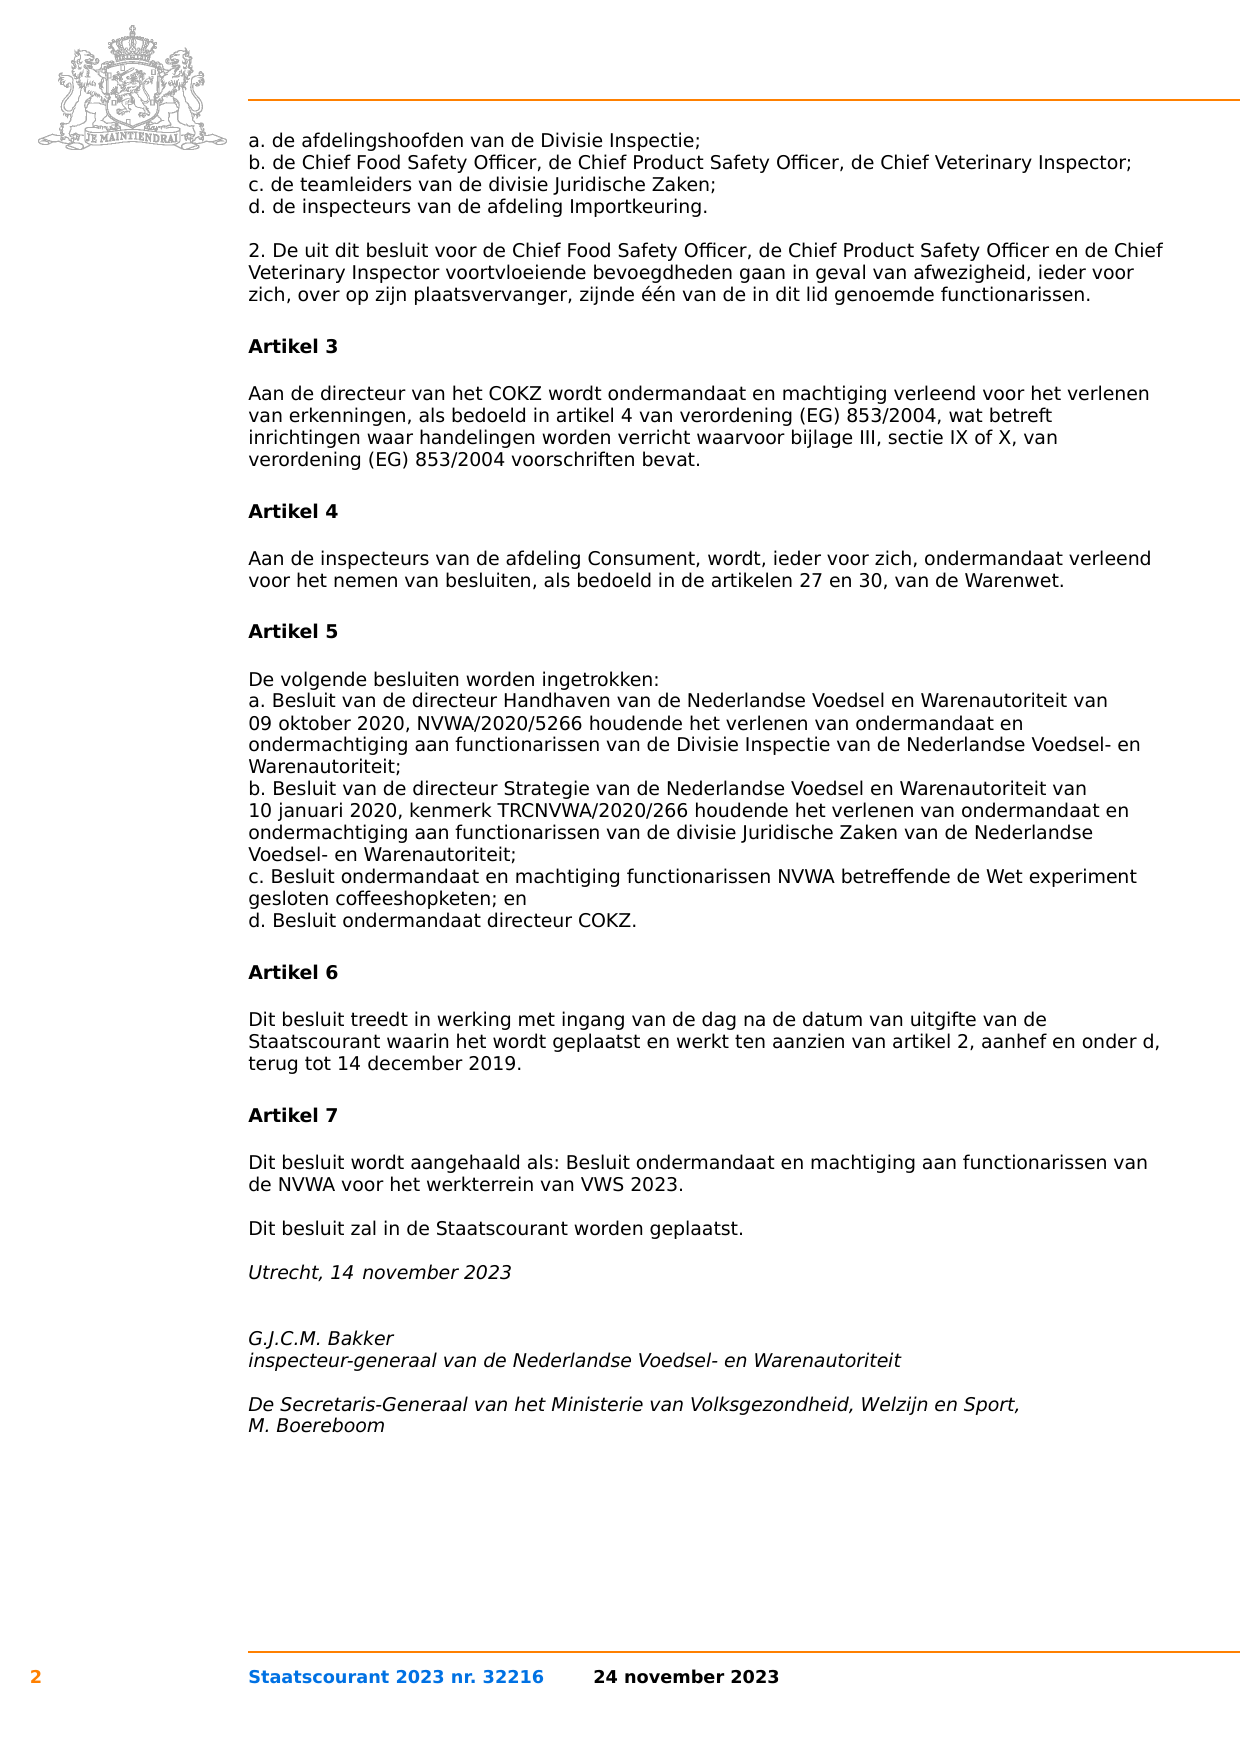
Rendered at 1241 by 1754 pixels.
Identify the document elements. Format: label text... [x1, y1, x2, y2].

text 2. De uit dit besluit voor de Chief Food Safety Officer, de Chief Product Safety Officer en de Chief Veterinary Inspector voortvloeiende bevoegdheden gaan in geval van afwezigheid, ieder voor zich, over op zijn plaatsvervanger, zijnde één van de in dit lid genoemde functionarissen. [248, 240, 1163, 306]
subtitle Artikel 4 [248, 501, 1163, 522]
subtitle Artikel 7 [248, 1105, 1163, 1127]
subtitle Artikel 3 [248, 336, 1163, 358]
text Dit besluit zal in de Staatscourant worden geplaatst. [248, 1218, 1163, 1240]
text De Secretaris-Generaal van het Ministerie van Volksgezondheid, Welzijn en Sport, M. Boereboom [248, 1393, 1163, 1437]
text Utrecht, 14 november 2023 [248, 1262, 1163, 1284]
text De volgende besluiten worden ingetrokken: [248, 668, 1163, 690]
text Aan de inspecteurs van de afdeling Consument, wordt, ieder voor zich, ondermandaat verleend voor het nemen van besluiten, als bedoeld in de artikelen 27 en 30, van de Warenwet. [248, 547, 1163, 591]
picture [38, 25, 227, 150]
text b. Besluit van de directeur Strategie van de Nederlandse Voedsel en Warenautoriteit van 10 januari 2020, kenmerk TRCNVWA/2020/266 houdende het verlenen van ondermandaat en ondermachtiging aan functionarissen van de divisie Juridische Zaken van de Nederlandse Voedsel- en Warenautoriteit; [248, 778, 1163, 866]
text Aan de directeur van het COKZ wordt ondermandaat en machtiging verleend voor het verlenen van erkenningen, als bedoeld in artikel 4 van verordening (EG) 853/2004, wat betreft inrichtingen waar handelingen worden verricht waarvoor bijlage III, sectie IX of X, van verordening (EG) 853/2004 voorschriften bevat. [248, 383, 1163, 471]
text a. Besluit van de directeur Handhaven van de Nederlandse Voedsel en Warenautoriteit van 09 oktober 2020, NVWA/2020/5266 houdende het verlenen van ondermandaat en ondermachtiging aan functionarissen van de Divisie Inspectie van de Nederlandse Voedsel- en Warenautoriteit; [248, 690, 1163, 778]
text G.J.C.M. Bakker inspecteur-generaal van de Nederlandse Voedsel- en Warenautoriteit [248, 1306, 1163, 1372]
text d. Besluit ondermandaat directeur COKZ. [248, 910, 1163, 932]
text Dit besluit treedt in werking met ingang van de dag na de datum van uitgifte van de Staatscourant waarin het wordt geplaatst en werkt ten aanzien van artikel 2, aanhef en onder d, terug tot 14 december 2019. [248, 1009, 1163, 1075]
text d. de inspecteurs van de afdeling Importkeuring. [248, 196, 1163, 218]
subtitle Artikel 6 [248, 962, 1163, 984]
text c. de teamleiders van de divisie Juridische Zaken; [248, 174, 1163, 196]
text b. de Chief Food Safety Officer, de Chief Product Safety Officer, de Chief Veterinary Inspector; [248, 152, 1163, 174]
text a. de afdelingshoofden van de Divisie Inspectie; [248, 130, 1163, 152]
text c. Besluit ondermandaat en machtiging functionarissen NVWA betreffende de Wet experiment gesloten coffeeshopketen; en [248, 866, 1163, 910]
text Dit besluit wordt aangehaald als: Besluit ondermandaat en machtiging aan functionarissen van de NVWA voor het werkterrein van VWS 2023. [248, 1152, 1163, 1196]
subtitle Artikel 5 [248, 621, 1163, 643]
